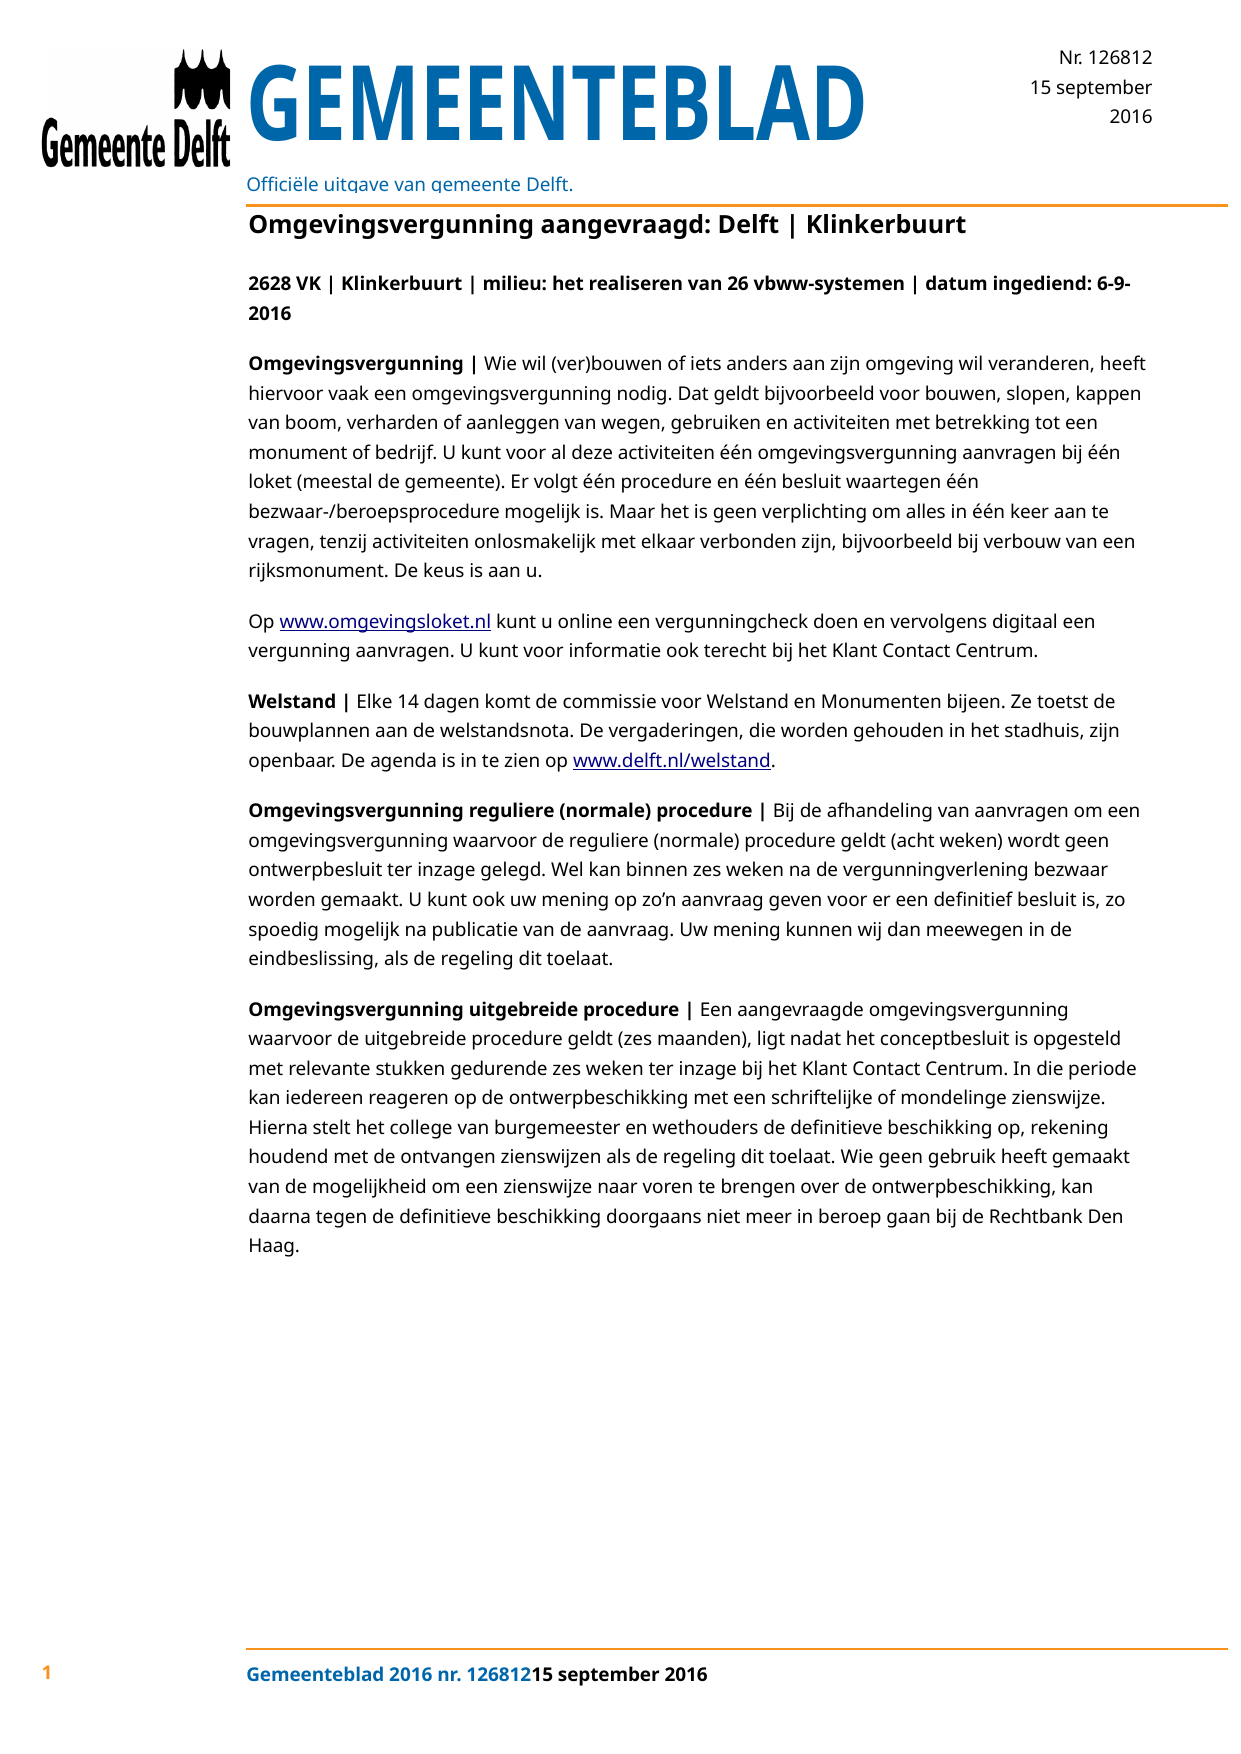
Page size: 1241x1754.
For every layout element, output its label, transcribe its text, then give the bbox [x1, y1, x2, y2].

text Omgevingsvergunning | Wie wil (ver)bouwen of iets anders aan zijn omgeving wil veranderen, heeft hiervoor vaak een omgevingsvergunning nodig. Dat geldt bijvoorbeeld voor bouwen, slopen, kappen van boom, verharden of aanleggen van wegen, gebruiken en activiteiten met betrekking tot een monument of bedrijf. U kunt voor al deze activiteiten één omgevingsvergunning aanvragen bij één loket (meestal de gemeente). Er volgt één procedure en één besluit waartegen één bezwaar-/beroepsprocedure mogelijk is. Maar het is geen verplichting om alles in één keer aan te vragen, tenzij activiteiten onlosmakelijk met elkaar verbonden zijn, bijvoorbeeld bij verbouw van een rijksmonument. De keus is aan u. [248, 350, 1152, 583]
text Omgevingsvergunning uitgebreide procedure | Een aangevraagde omgevingsvergunning waarvoor de uitgebreide procedure geldt (zes maanden), ligt nadat het conceptbesluit is opgesteld met relevante stukken gedurende zes weken ter inzage bij het Klant Contact Centrum. In die periode kan iedereen reageren op de ontwerpbeschikking met een schriftelijke of mondelinge zienswijze. Hierna stelt het college van burgemeester en wethouders de definitieve beschikking op, rekening houdend met de ontvangen zienswijzen als de regeling dit toelaat. Wie geen gebruik heeft gemaakt van de mogelijkheid om een zienswijze naar voren te brengen over de ontwerpbeschikking, kan daarna tegen de definitieve beschikking doorgaans niet meer in beroep gaan bij de Rechtbank Den Haag. [248, 996, 1152, 1258]
text Omgevingsvergunning aangevraagd: Delft | Klinkerbuurt [248, 207, 1152, 241]
text 2628 VK | Klinkerbuurt | milieu: het realiseren van 26 vbww-systemen | datum ingediend: 6-9-2016 [248, 270, 1152, 326]
text Omgevingsvergunning reguliere (normale) procedure | Bij de afhandeling van aanvragen om een omgevingsvergunning waarvoor de reguliere (normale) procedure geldt (acht weken) wordt geen ontwerpbesluit ter inzage gelegd. Wel kan binnen zes weken na de vergunningverlening bezwaar worden gemaakt. U kunt ook uw mening op zo’n aanvraag geven voor er een definitief besluit is, zo spoedig mogelijk na publicatie van de aanvraag. Uw mening kunnen wij dan meewegen in de eindbeslissing, als de regeling dit toelaat. [248, 797, 1152, 971]
picture [41, 47, 231, 172]
text Welstand | Elke 14 dagen komt de commissie voor Welstand en Monumenten bijeen. Ze toetst de bouwplannen aan de welstandsnota. De vergaderingen, die worden gehouden in het stadhuis, zijn openbaar. De agenda is in te zien op www.delft.nl/welstand. [248, 688, 1152, 773]
text Op www.omgevingsloket.nl kunt u online een vergunningcheck doen en vervolgens digitaal een vergunning aanvragen. U kunt voor informatie ook terecht bij het Klant Contact Centrum. [248, 608, 1152, 663]
